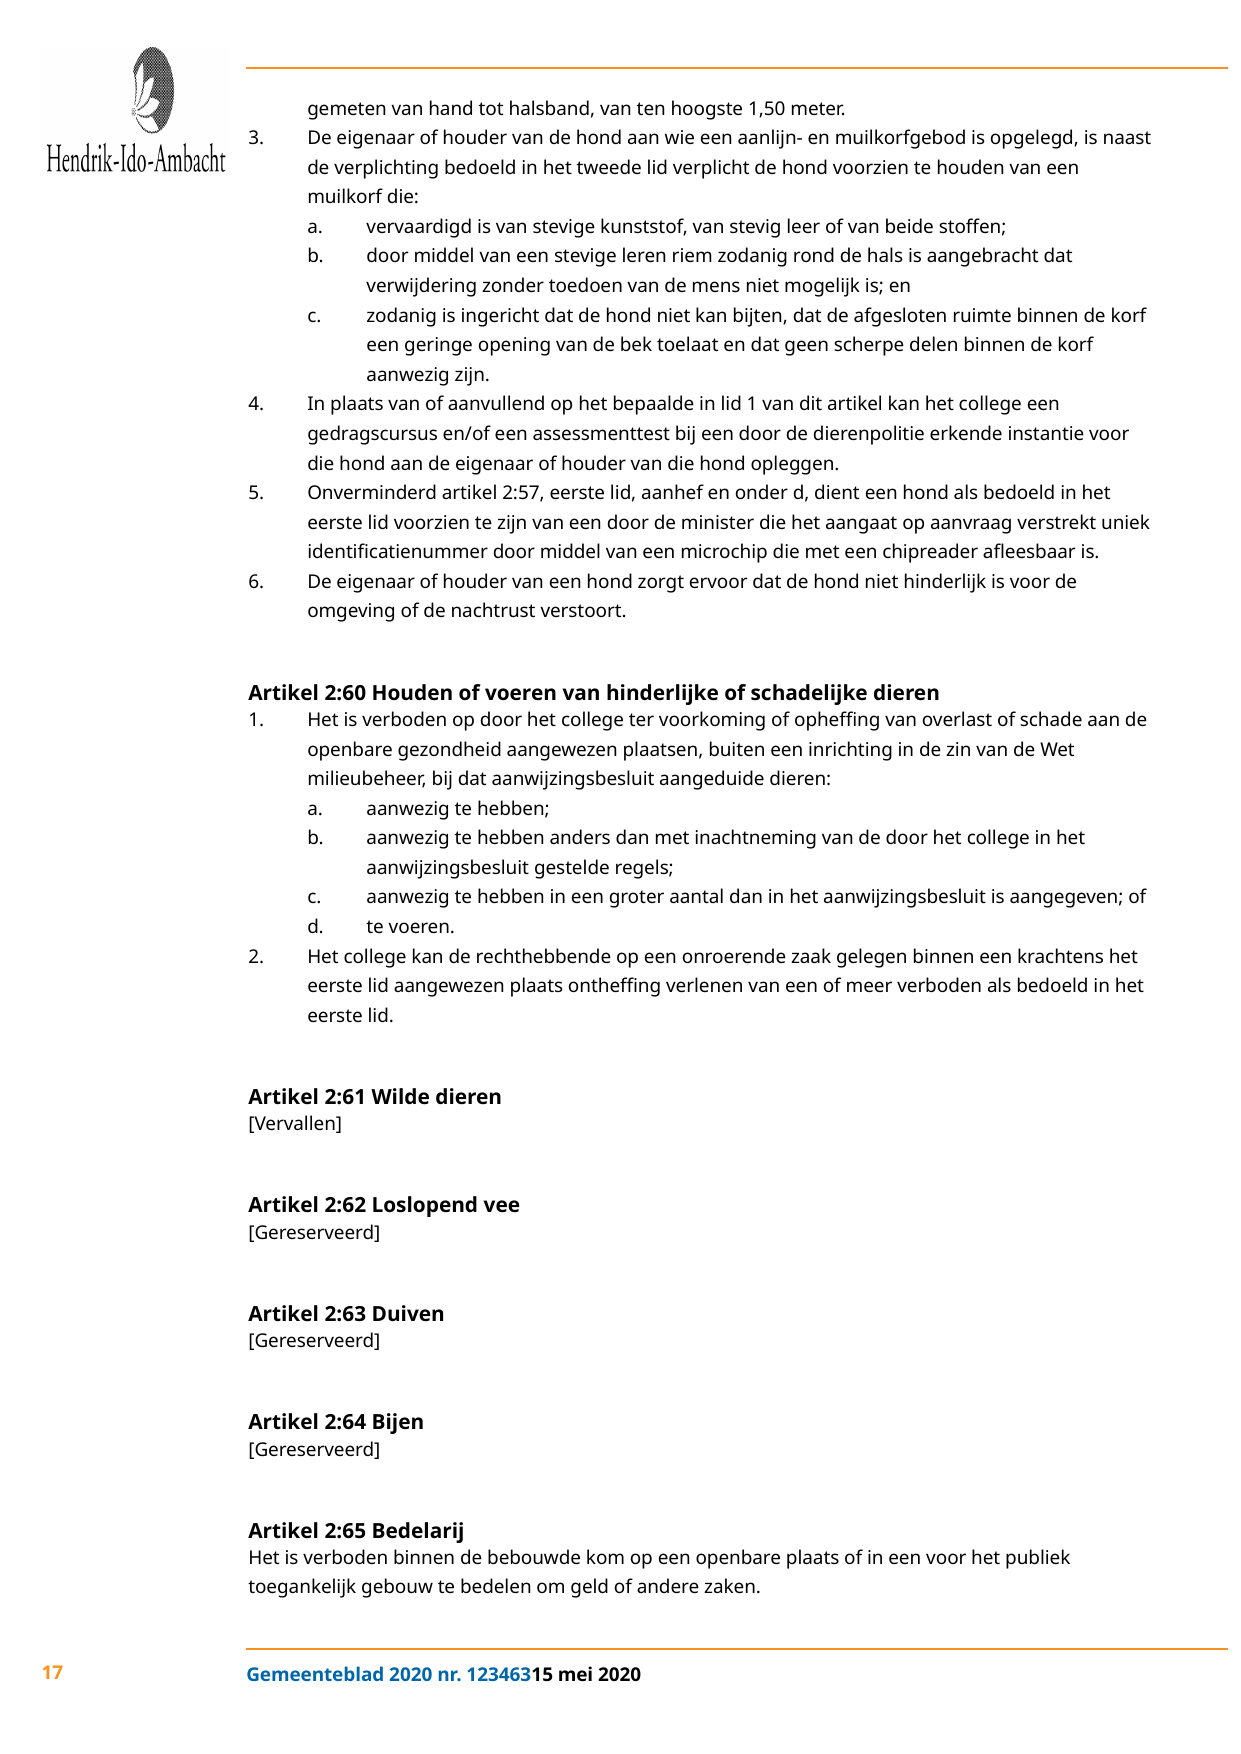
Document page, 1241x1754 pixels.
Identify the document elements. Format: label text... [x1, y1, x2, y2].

list te voeren. [307, 913, 1152, 939]
list De eigenaar of houder van de hond aan wie een aanlijn- en muilkorfgebod is opgelegd, is naast de verplichting bedoeld in het tweede lid verplicht de hond voorzien te houden van een muilkorf die: [248, 124, 1152, 209]
list Onverminderd artikel 2:57, eerste lid, aanhef en onder d, dient een hond als bedoeld in het eerste lid voorzien te zijn van een door de minister die het aangaat op aanvraag verstrekt uniek identificatienummer door middel van een microchip die met een chipreader afleesbaar is. [248, 479, 1152, 564]
text [Gereserveerd] [248, 1436, 1152, 1461]
list gemeten van hand tot halsband, van ten hoogste 1,50 meter. [248, 95, 1152, 121]
list aanwezig te hebben in een groter aantal dan in het aanwijzingsbesluit is aangegeven; of [307, 884, 1152, 909]
text Het is verboden binnen de bebouwde kom op een openbare plaats of in een voor het publiek toegankelijk gebouw te bedelen om geld of andere zaken. [248, 1544, 1152, 1599]
text [Gereserveerd] [248, 1219, 1152, 1244]
list door middel van een stevige leren riem zodanig rond de hals is aangebracht dat verwijdering zonder toedoen van de mens niet mogelijk is; en [307, 243, 1152, 298]
text Artikel 2:64 Bijen [248, 1407, 1152, 1436]
list zodanig is ingericht dat de hond niet kan bijten, dat de afgesloten ruimte binnen de korf een geringe opening van de bek toelaat en dat geen scherpe delen binnen de korf aanwezig zijn. [307, 302, 1152, 387]
list Het college kan de rechthebbende op een onroerende zaak gelegen binnen een krachtens het eerste lid aangewezen plaats ontheffing verlenen van een of meer verboden als bedoeld in het eerste lid. [248, 943, 1152, 1028]
list De eigenaar of houder van een hond zorgt ervoor dat de hond niet hinderlijk is voor de omgeving of de nachtrust verstoort. [248, 568, 1152, 623]
picture [41, 47, 231, 172]
text Artikel 2:62 Loslopend vee [248, 1190, 1152, 1219]
text [Gereserveerd] [248, 1327, 1152, 1353]
text Artikel 2:63 Duiven [248, 1299, 1152, 1327]
list aanwezig te hebben anders dan met inachtneming van de door het college in het aanwijzingsbesluit gestelde regels; [307, 824, 1152, 880]
text Artikel 2:60 Houden of voeren van hinderlijke of schadelijke dieren [248, 678, 1152, 706]
list vervaardigd is van stevige kunststof, van stevig leer of van beide stoffen; [307, 213, 1152, 239]
list In plaats van of aanvullend op het bepaalde in lid 1 van dit artikel kan het college een gedragscursus en/of een assessmenttest bij een door de dierenpolitie erkende instantie voor die hond aan de eigenaar of houder van die hond opleggen. [248, 391, 1152, 476]
list aanwezig te hebben; [307, 795, 1152, 821]
list Het is verboden op door het college ter voorkoming of opheffing van overlast of schade aan de openbare gezondheid aangewezen plaatsen, buiten een inrichting in de zin van de Wet milieubeheer, bij dat aanwijzingsbesluit aangeduide dieren: [248, 706, 1152, 791]
text [Vervallen] [248, 1110, 1152, 1136]
text Artikel 2:61 Wilde dieren [248, 1082, 1152, 1110]
text Artikel 2:65 Bedelarij [248, 1516, 1152, 1544]
